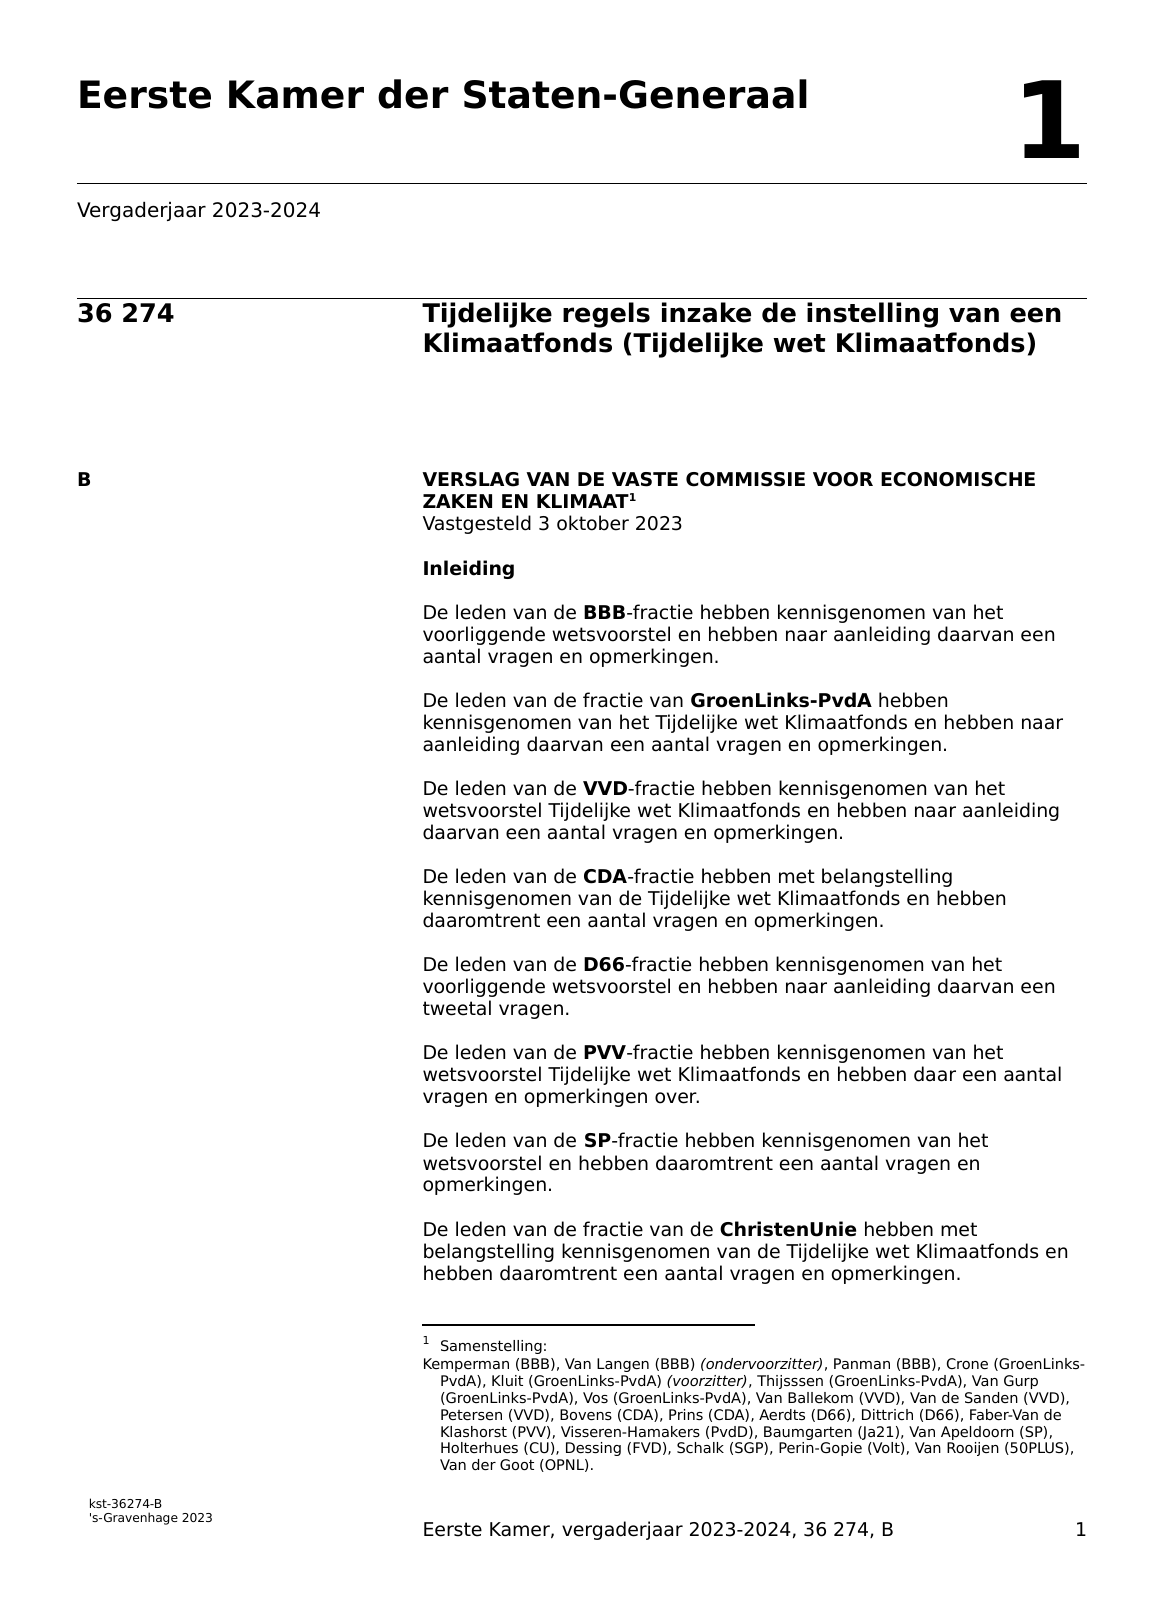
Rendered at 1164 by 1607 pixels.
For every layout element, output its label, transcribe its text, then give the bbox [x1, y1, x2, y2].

text kst-36274-B [88, 1497, 323, 1511]
table_header 1 [886, 59, 1087, 183]
text Kemperman (BBB), Van Langen (BBB) (ondervoorzitter), Panman (BBB), Crone (GroenLinks-PvdA), Kluit (GroenLinks-PvdA) (voorzitter), Thijsssen (GroenLinks-PvdA), Van Gurp (GroenLinks-PvdA), Vos (GroenLinks-PvdA), Van Ballekom (VVD), Van de Sanden (VVD), Petersen (VVD), Bovens (CDA), Prins (CDA), Aerdts (D66), Dittrich (D66), Faber-Van de Klashorst (PVV), Visseren-Hamakers (PvdD), Baumgarten (Ja21), Van Apeldoorn (SP), Holterhues (CU), Dessing (FVD), Schalk (SGP), Perin-Gopie (Volt), Van Rooijen (50PLUS), Van der Goot (OPNL). [422, 1356, 1087, 1474]
subtitle Inleiding [422, 557, 1087, 579]
text De leden van de D66-fractie hebben kennisgenomen van het voorliggende wetsvoorstel en hebben naar aanleiding daarvan een tweetal vragen. [422, 954, 1087, 1020]
text Vastgesteld 3 oktober 2023 [422, 513, 1087, 535]
text De leden van de BBB-fractie hebben kennisgenomen van het voorliggende wetsvoorstel en hebben naar aanleiding daarvan een aantal vragen en opmerkingen. [422, 602, 1087, 668]
subtitle 36 274 Tijdelijke regels inzake de instelling van een Klimaatfonds (Tijdelijke wet Klimaatfonds) [77, 299, 1087, 358]
subtitle B VERSLAG VAN DE VASTE COMMISSIE VOOR ECONOMISCHE ZAKEN EN KLIMAAT [77, 469, 1087, 513]
text De leden van de VVD-fractie hebben kennisgenomen van het wetsvoorstel Tijdelijke wet Klimaatfonds en hebben naar aanleiding daarvan een aantal vragen en opmerkingen. [422, 778, 1087, 844]
text Samenstelling: [422, 1334, 1087, 1356]
text De leden van de fractie van de ChristenUnie hebben met belangstelling kennisgenomen van de Tijdelijke wet Klimaatfonds en hebben daaromtrent een aantal vragen en opmerkingen. [422, 1218, 1087, 1284]
text 's-Gravenhage 2023 [88, 1511, 323, 1525]
table_header Eerste Kamer der Staten-Generaal [77, 59, 886, 183]
text De leden van de CDA-fractie hebben met belangstelling kennisgenomen van de Tijdelijke wet Klimaatfonds en hebben daaromtrent een aantal vragen en opmerkingen. [422, 866, 1087, 932]
text De leden van de SP-fractie hebben kennisgenomen van het wetsvoorstel en hebben daaromtrent een aantal vragen en opmerkingen. [422, 1130, 1087, 1196]
table_cell Vergaderjaar 2023-2024 [77, 184, 1087, 298]
text De leden van de PVV-fractie hebben kennisgenomen van het wetsvoorstel Tijdelijke wet Klimaatfonds en hebben daar een aantal vragen en opmerkingen over. [422, 1042, 1087, 1108]
text De leden van de fractie van GroenLinks-PvdA hebben kennisgenomen van het Tijdelijke wet Klimaatfonds en hebben naar aanleiding daarvan een aantal vragen en opmerkingen. [422, 690, 1087, 756]
